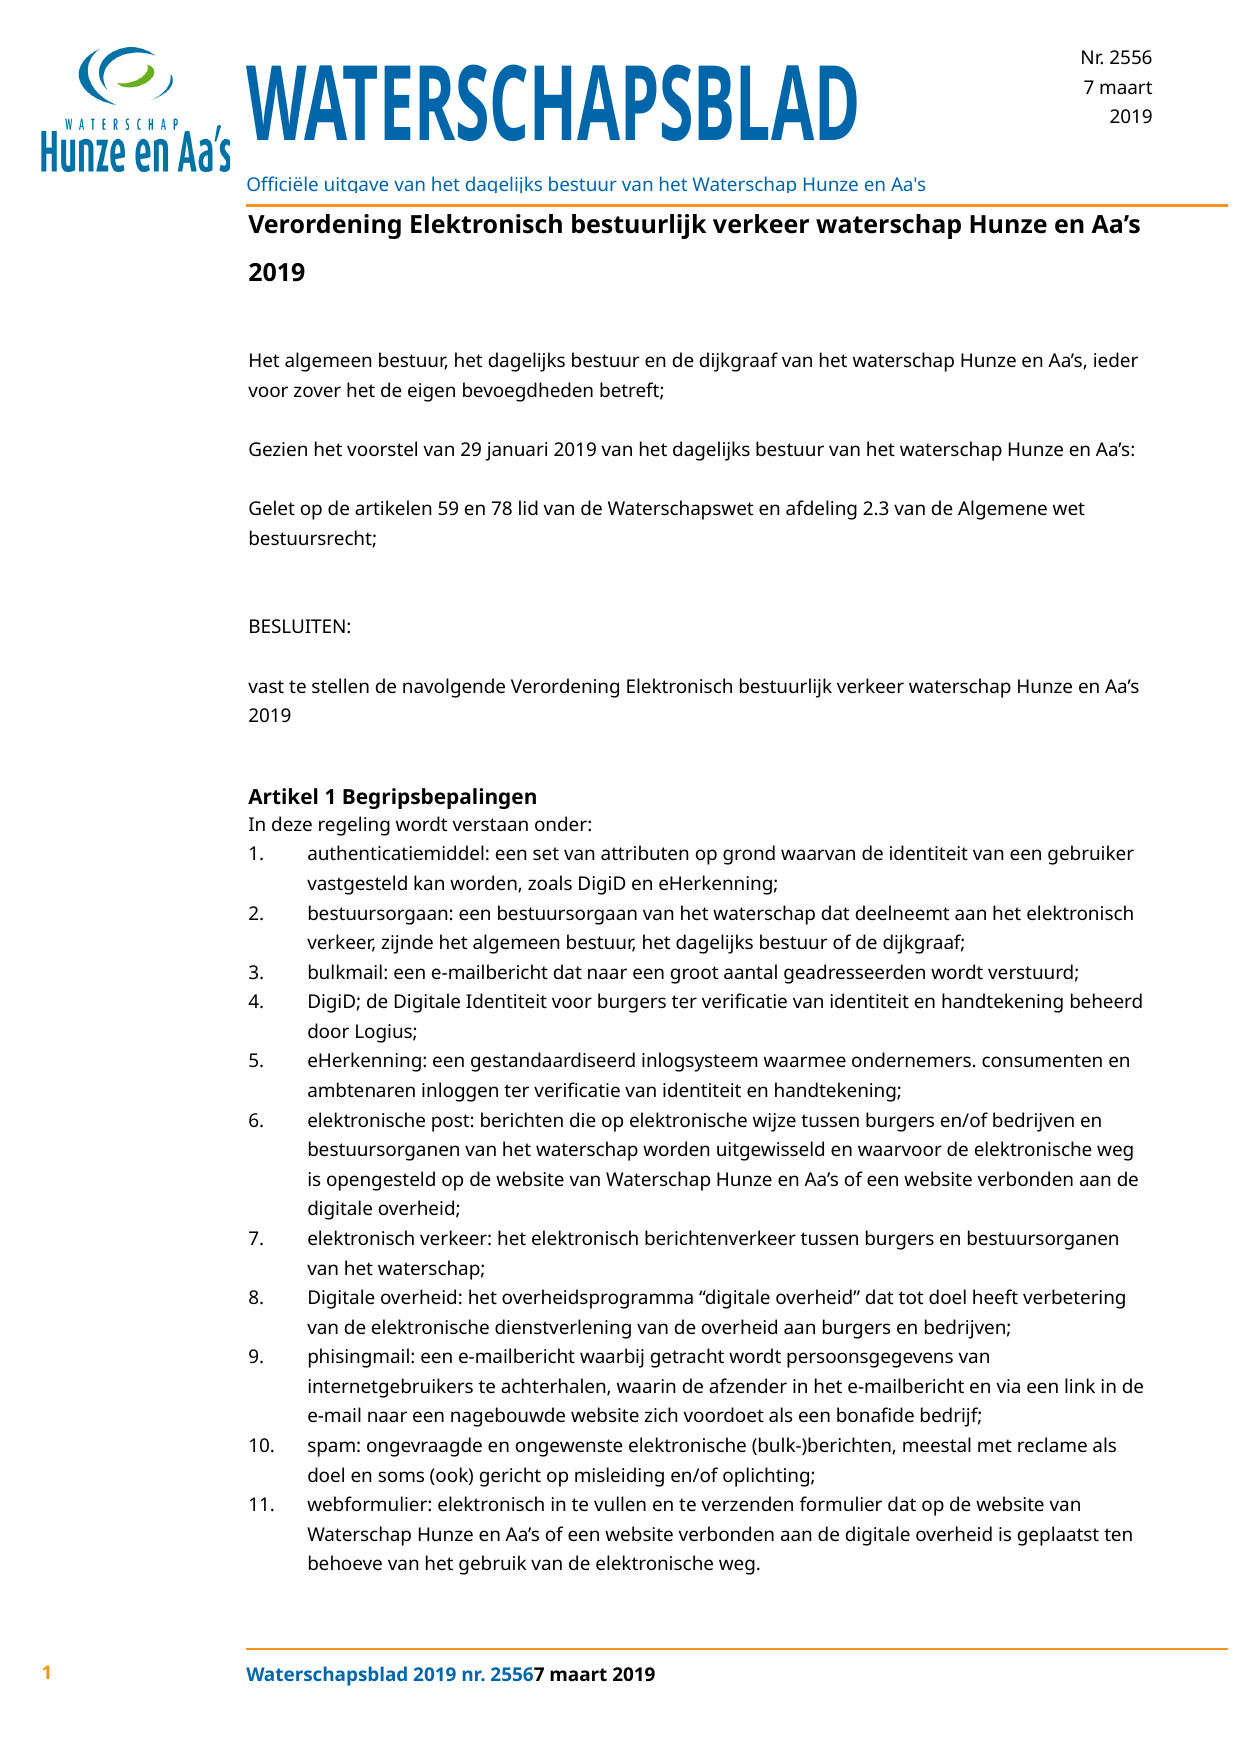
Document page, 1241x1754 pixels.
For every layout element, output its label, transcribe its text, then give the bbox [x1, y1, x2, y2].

picture [183, 163, 191, 172]
list eHerkenning: een gestandaardiseerd inlogsysteem waarmee ondernemers. consumenten en ambtenaren inloggen ter verificatie van identiteit en handtekening; [248, 1048, 1152, 1103]
list bulkmail: een e-mailbericht dat naar een groot aantal geadresseerden wordt verstuurd; [248, 959, 1152, 984]
picture [41, 47, 231, 172]
list bestuursorgaan: een bestuursorgaan van het waterschap dat deelneemt aan het elektronisch verkeer, zijnde het algemeen bestuur, het dagelijks bestuur of de dijkgraaf; [248, 900, 1152, 955]
text Verordening Elektronisch bestuurlijk verkeer waterschap Hunze en Aa’s 2019 [248, 207, 1152, 288]
text Artikel 1 Begripsbepalingen [248, 782, 1152, 811]
text Gelet op de artikelen 59 en 78 lid van de Waterschapswet en afdeling 2.3 van de Algemene wet bestuursrecht; [248, 495, 1152, 551]
text In deze regeling wordt verstaan onder: [248, 811, 1152, 837]
text vast te stellen de navolgende Verordening Elektronisch bestuurlijk verkeer waterschap Hunze en Aa’s 2019 [248, 673, 1152, 728]
list Digitale overheid: het overheidsprogramma “digitale overheid” dat tot doel heeft verbetering van de elektronische dienstverlening van de overheid aan burgers en bedrijven; [248, 1284, 1152, 1339]
text Het algemeen bestuur, het dagelijks bestuur en de dijkgraaf van het waterschap Hunze en Aa’s, ieder voor zover het de eigen bevoegdheden betreft; [248, 347, 1152, 403]
list webformulier: elektronisch in te vullen en te verzenden formulier dat op de website van Waterschap Hunze en Aa’s of een website verbonden aan de digitale overheid is geplaatst ten behoeve van het gebruik van de elektronische weg. [248, 1491, 1152, 1576]
list spam: ongevraagde en ongewenste elektronische (bulk-)berichten, meestal met reclame als doel en soms (ook) gericht op misleiding en/of oplichting; [248, 1432, 1152, 1487]
text BESLUITEN: [248, 614, 1152, 639]
list phisingmail: een e-mailbericht waarbij getracht wordt persoonsgegevens van internetgebruikers te achterhalen, waarin de afzender in het e-mailbericht en via een link in de e-mail naar een nagebouwde website zich voordoet als een bonafide bedrijf; [248, 1343, 1152, 1428]
list elektronische post: berichten die op elektronische wijze tussen burgers en/of bedrijven en bestuursorganen van het waterschap worden uitgewisseld en waarvoor de elektronische weg is opengesteld op de website van Waterschap Hunze en Aa’s of een website verbonden aan de digitale overheid; [248, 1107, 1152, 1221]
text Gezien het voorstel van 29 januari 2019 van het dagelijks bestuur van het waterschap Hunze en Aa’s: [248, 436, 1152, 462]
picture [47, 154, 51, 172]
list authenticatiemiddel: een set van attributen op grond waarvan de identiteit van een gebruiker vastgesteld kan worden, zoals DigiD en eHerkenning; [248, 841, 1152, 896]
picture [226, 145, 231, 156]
list DigiD; de Digitale Identiteit voor burgers ter verificatie van identiteit en handtekening beheerd door Logius; [248, 988, 1152, 1044]
list elektronisch verkeer: het elektronisch berichtenverkeer tussen burgers en bestuursorganen van het waterschap; [248, 1225, 1152, 1280]
